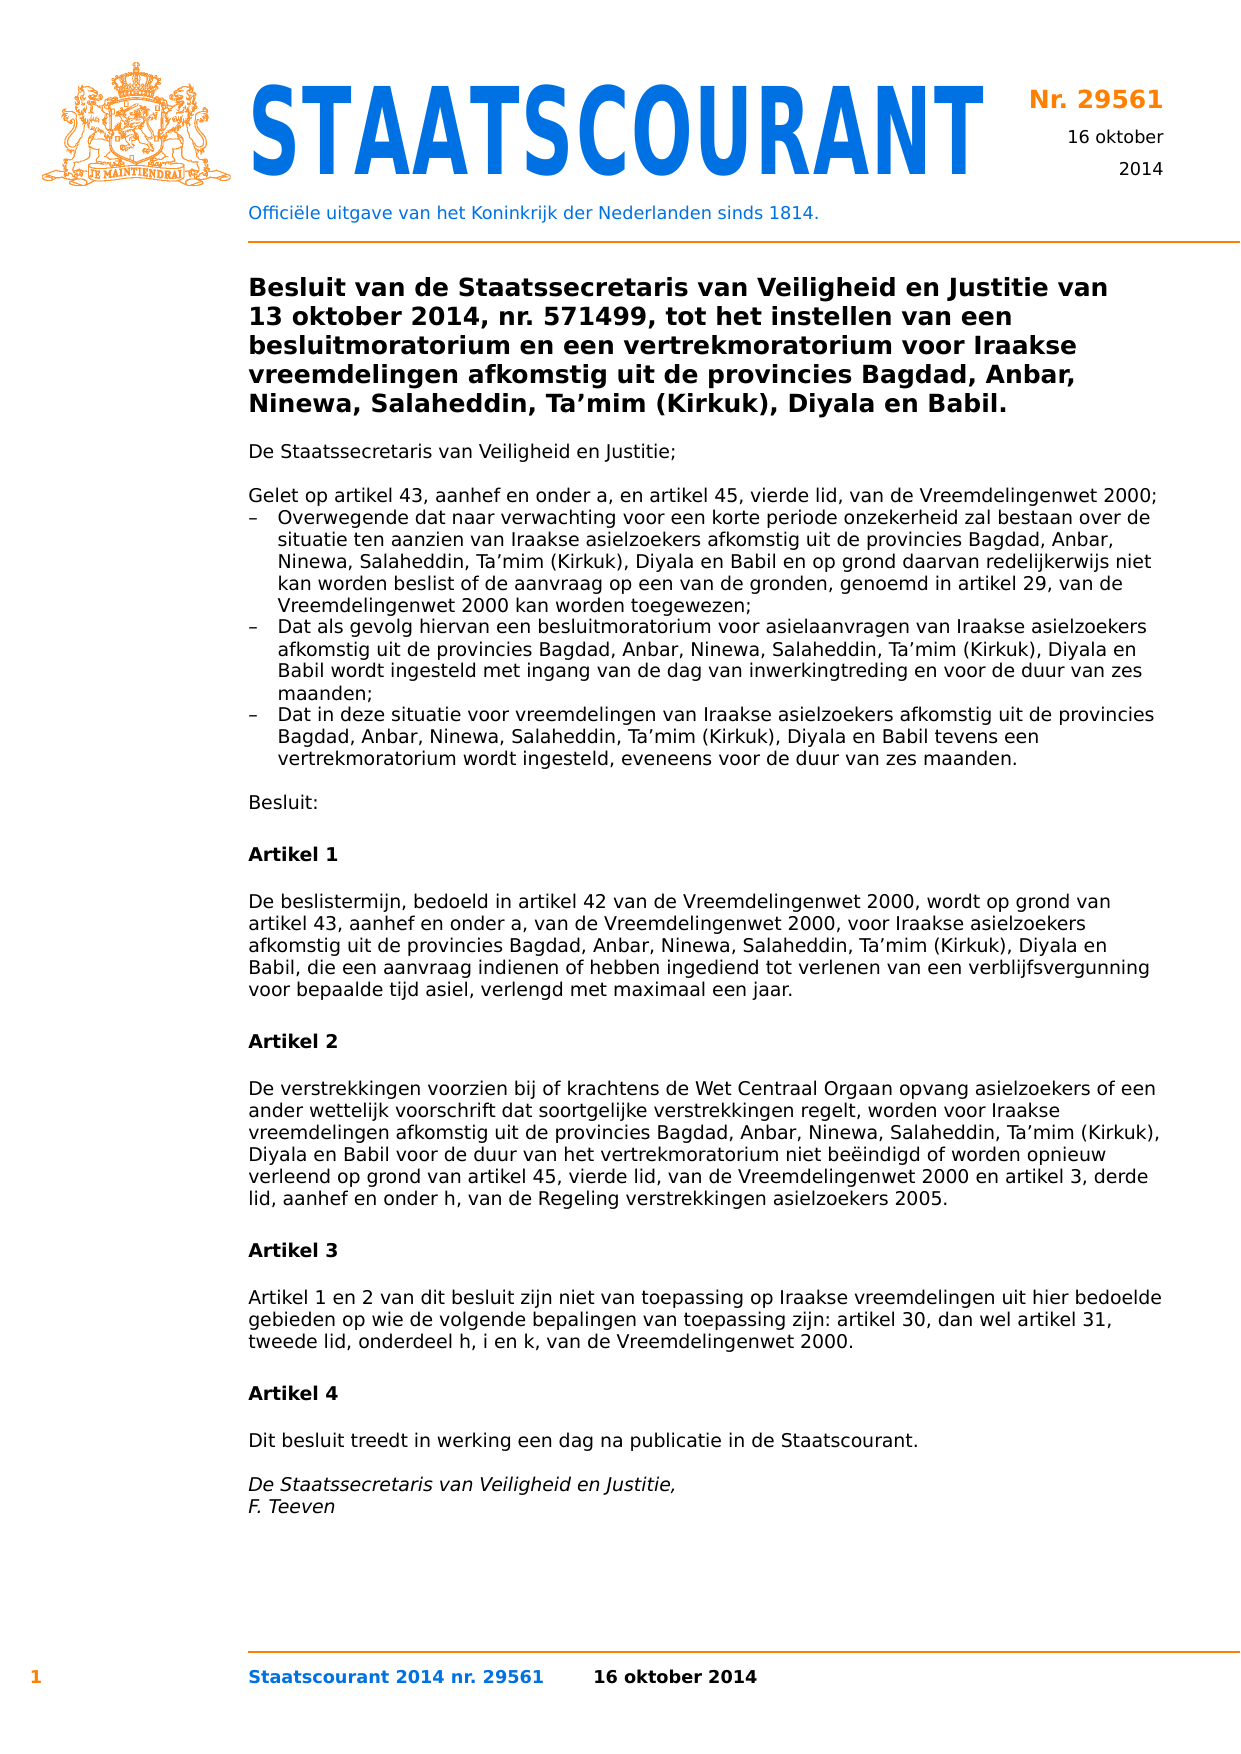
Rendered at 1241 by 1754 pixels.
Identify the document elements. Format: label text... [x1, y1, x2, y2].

text Artikel 1 en 2 van dit besluit zijn niet van toepassing op Iraakse vreemdelingen uit hier bedoelde gebieden op wie de volgende bepalingen van toepassing zijn: artikel 30, dan wel artikel 31, tweede lid, onderdeel h, i en k, van de Vreemdelingenwet 2000. [248, 1287, 1163, 1353]
subtitle Artikel 3 [248, 1240, 1163, 1262]
text Dit besluit treedt in werking een dag na publicatie in de Staatscourant. [248, 1430, 1163, 1452]
table_header [25, 62, 248, 241]
text Besluit: [248, 792, 1163, 814]
subtitle Besluit van de Staatssecretaris van Veiligheid en Justitie van 13 oktober 2014, nr. 571499, tot het instellen van een besluitmoratorium en een vertrekmoratorium voor Iraakse vreemdelingen afkomstig uit de provincies Bagdad, Anbar, Ninewa, Salaheddin, Ta’mim (Kirkuk), Diyala en Babil. [248, 273, 1163, 419]
text De beslistermijn, bedoeld in artikel 42 van de Vreemdelingenwet 2000, wordt op grond van artikel 43, aanhef en onder a, van de Vreemdelingenwet 2000, voor Iraakse asielzoekers afkomstig uit de provincies Bagdad, Anbar, Ninewa, Salaheddin, Ta’mim (Kirkuk), Diyala en Babil, die een aanvraag indienen of hebben ingediend tot verlenen van een verblijfsvergunning voor bepaalde tijd asiel, verlengd met maximaal een jaar. [248, 891, 1163, 1001]
text De Staatssecretaris van Veiligheid en Justitie; [248, 441, 1163, 463]
text De Staatssecretaris van Veiligheid en Justitie, F. Teeven [248, 1474, 1163, 1518]
text – Dat in deze situatie voor vreemdelingen van Iraakse asielzoekers afkomstig uit de provincies Bagdad, Anbar, Ninewa, Salaheddin, Ta’mim (Kirkuk), Diyala en Babil tevens een vertrekmoratorium wordt ingesteld, eveneens voor de duur van zes maanden. [248, 704, 1163, 770]
subtitle Artikel 2 [248, 1031, 1163, 1053]
subtitle Artikel 4 [248, 1383, 1163, 1405]
text – Overwegende dat naar verwachting voor een korte periode onzekerheid zal bestaan over de situatie ten aanzien van Iraakse asielzoekers afkomstig uit de provincies Bagdad, Anbar, Ninewa, Salaheddin, Ta’mim (Kirkuk), Diyala en Babil en op grond daarvan redelijkerwijs niet kan worden beslist of de aanvraag op een van de gronden, genoemd in artikel 29, van de Vreemdelingenwet 2000 kan worden toegewezen; [248, 507, 1163, 616]
subtitle Artikel 1 [248, 844, 1163, 866]
table_cell Officiële uitgave van het Koninkrijk der Nederlanden sinds 1814. [248, 203, 1240, 241]
table_header Nr. 29561 [998, 62, 1240, 121]
table_cell 16 oktober [998, 121, 1240, 153]
text Gelet op artikel 43, aanhef en onder a, en artikel 45, vierde lid, van de Vreemdelingenwet 2000; [248, 484, 1163, 507]
picture [41, 62, 231, 186]
table_header STAATSCOURANT [248, 62, 998, 203]
text De verstrekkingen voorzien bij of krachtens de Wet Centraal Orgaan opvang asielzoekers of een ander wettelijk voorschrift dat soortgelijke verstrekkingen regelt, worden voor Iraakse vreemdelingen afkomstig uit de provincies Bagdad, Anbar, Ninewa, Salaheddin, Ta’mim (Kirkuk), Diyala en Babil voor de duur van het vertrekmoratorium niet beëindigd of worden opnieuw verleend op grond van artikel 45, vierde lid, van de Vreemdelingenwet 2000 en artikel 3, derde lid, aanhef en onder h, van de Regeling verstrekkingen asielzoekers 2005. [248, 1078, 1163, 1210]
table_cell 2014 [998, 153, 1240, 203]
text – Dat als gevolg hiervan een besluitmoratorium voor asielaanvragen van Iraakse asielzoekers afkomstig uit de provincies Bagdad, Anbar, Ninewa, Salaheddin, Ta’mim (Kirkuk), Diyala en Babil wordt ingesteld met ingang van de dag van inwerkingtreding en voor de duur van zes maanden; [248, 616, 1163, 704]
